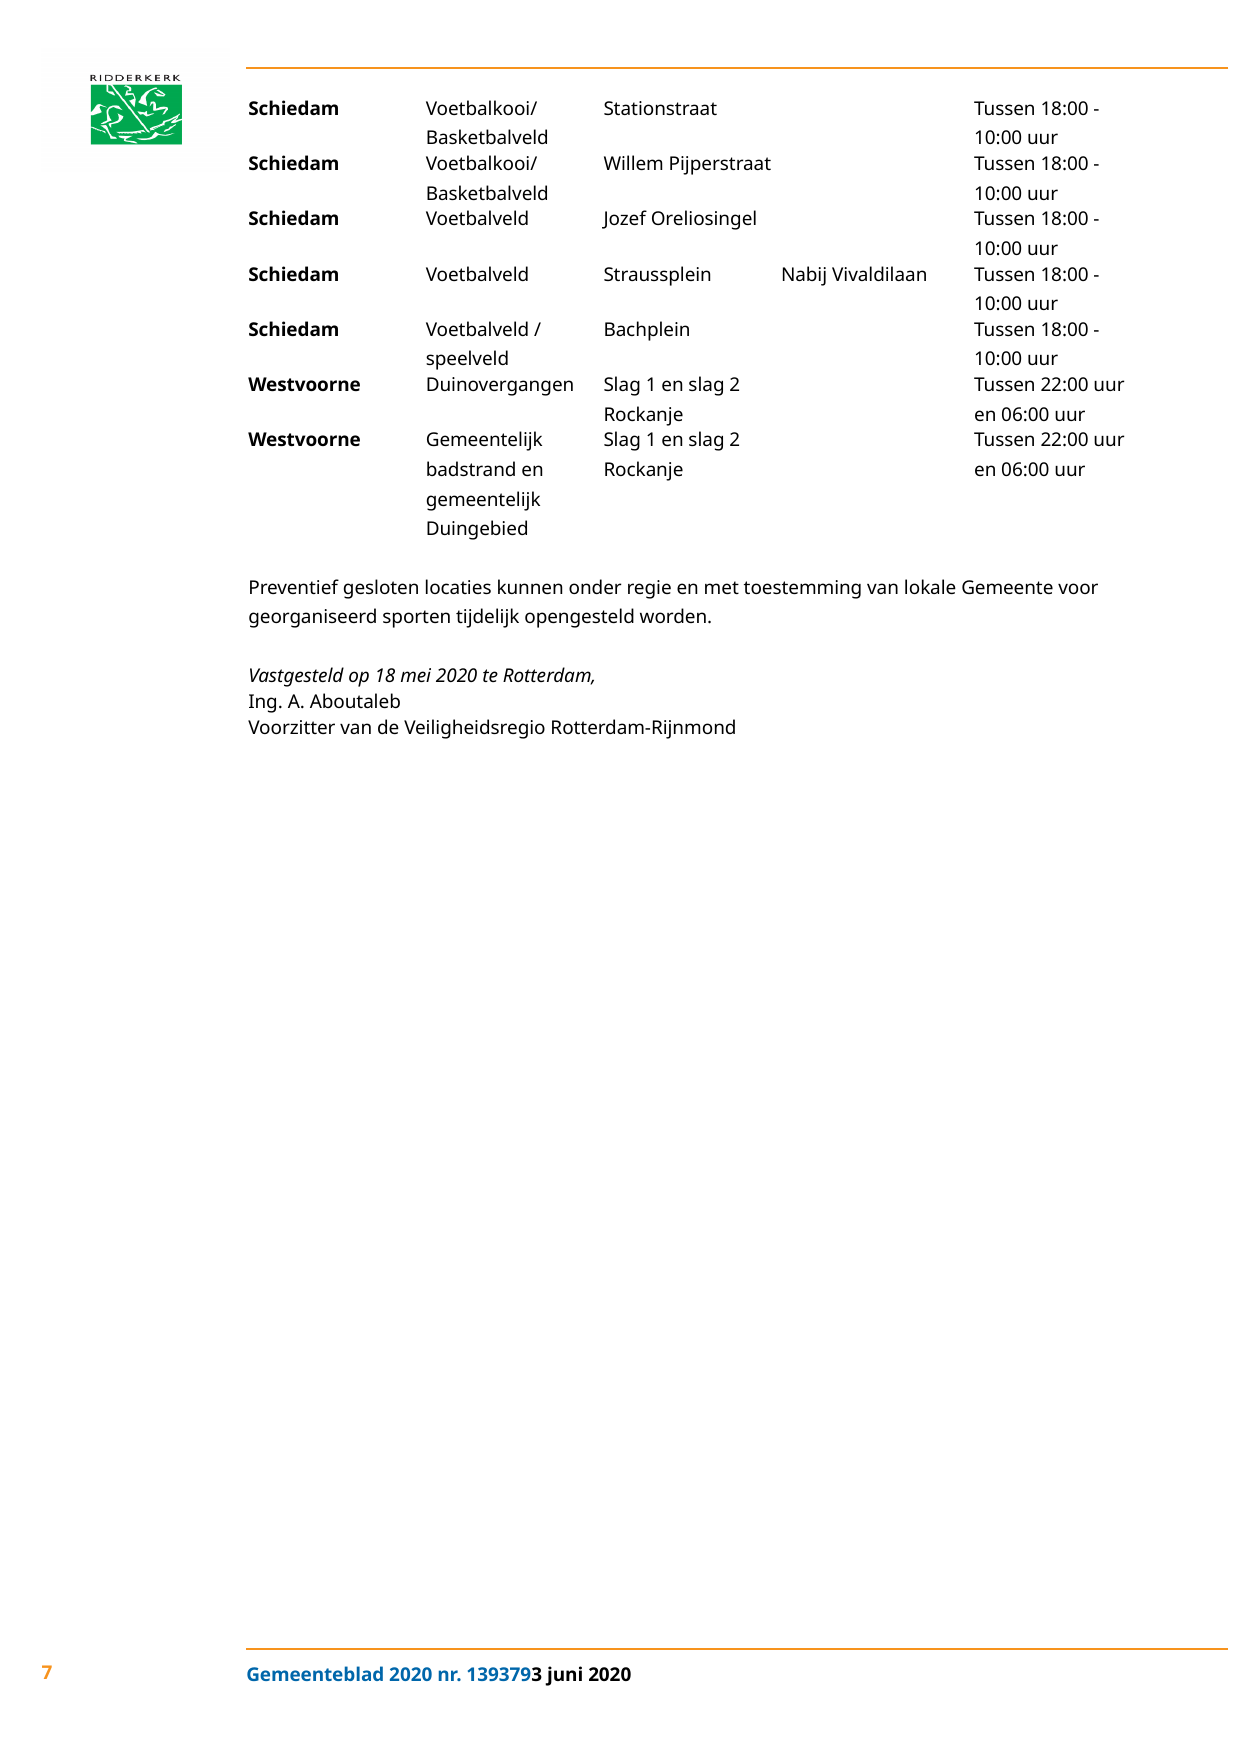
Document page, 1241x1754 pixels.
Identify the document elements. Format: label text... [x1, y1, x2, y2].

table_cell Tussen 22:00 uur en 06:00 uur [974, 427, 1152, 541]
table_cell Schiedam [248, 261, 426, 316]
table_cell Willem Pijperstraat [603, 150, 781, 205]
table_cell Voetbalveld [426, 261, 603, 316]
table_cell Tussen 18:00 - 10:00 uur [974, 316, 1152, 371]
table_cell Voetbalkooi/Basketbalveld [426, 95, 603, 150]
table_cell Stationstraat [603, 95, 781, 150]
table_cell Slag 1 en slag 2 Rockanje [603, 371, 781, 427]
table_cell Schiedam [248, 95, 426, 150]
table_cell Tussen 18:00 - 10:00 uur [974, 95, 1152, 150]
text Vastgesteld op 18 mei 2020 te Rotterdam, [248, 663, 1152, 688]
table_cell [781, 371, 974, 427]
table_cell Tussen 18:00 - 10:00 uur [974, 205, 1152, 261]
text Ing. A. Aboutaleb [248, 688, 1152, 714]
table_cell [781, 427, 974, 541]
text Preventief gesloten locaties kunnen onder regie en met toestemming van lokale Gemeente voor georganiseerd sporten tijdelijk opengesteld worden. [248, 574, 1152, 629]
table_cell [781, 205, 974, 261]
table_cell Jozef Oreliosingel [603, 205, 781, 261]
table_cell Tussen 18:00 - 10:00 uur [974, 150, 1152, 205]
table_cell Schiedam [248, 205, 426, 261]
table_cell [781, 150, 974, 205]
table_cell Duinovergangen [426, 371, 603, 427]
table_cell Westvoorne [248, 371, 426, 427]
table_cell Slag 1 en slag 2 Rockanje [603, 427, 781, 541]
table_cell Voetbalveld [426, 205, 603, 261]
table_cell Schiedam [248, 150, 426, 205]
table_cell Westvoorne [248, 427, 426, 541]
table_cell Tussen 18:00 - 10:00 uur [974, 261, 1152, 316]
table_cell Tussen 22:00 uur en 06:00 uur [974, 371, 1152, 427]
table_cell Bachplein [603, 316, 781, 371]
table_cell Gemeentelijk badstrand en gemeentelijk Duingebied [426, 427, 603, 541]
table_cell Nabij Vivaldilaan [781, 261, 974, 316]
text Voorzitter van de Veiligheidsregio Rotterdam-Rijnmond [248, 714, 1152, 740]
table_cell Schiedam [248, 316, 426, 371]
picture [41, 47, 231, 172]
table_cell Voetbalveld / speelveld [426, 316, 603, 371]
table_cell [781, 316, 974, 371]
table_cell Straussplein [603, 261, 781, 316]
table_cell [781, 95, 974, 150]
table_cell Voetbalkooi/Basketbalveld [426, 150, 603, 205]
